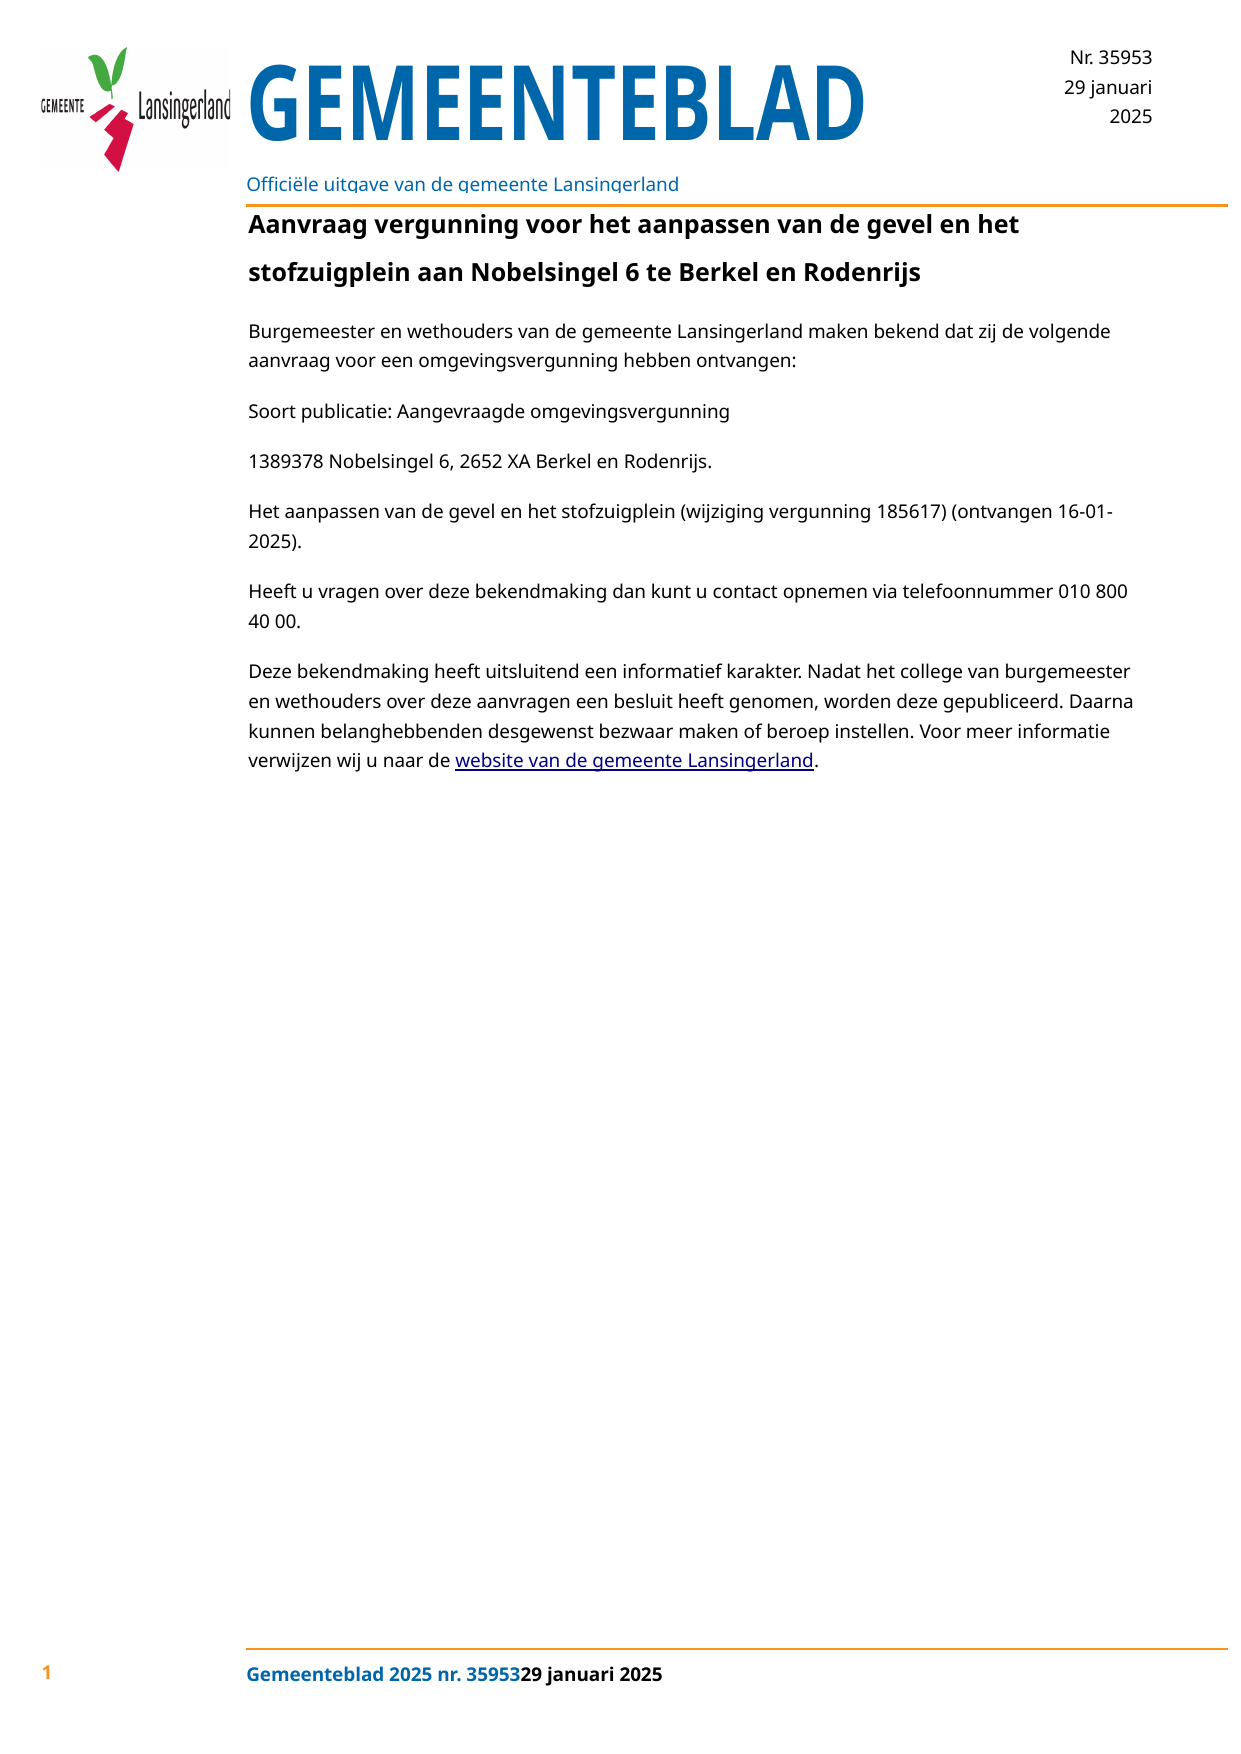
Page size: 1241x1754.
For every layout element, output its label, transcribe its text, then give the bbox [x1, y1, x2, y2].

text Heeft u vragen over deze bekendmaking dan kunt u contact opnemen via telefoonnummer 010 800 40 00. [248, 579, 1152, 634]
text Burgemeester en wethouders van de gemeente Lansingerland maken bekend dat zij de volgende aanvraag voor een omgevingsvergunning hebben ontvangen: [248, 318, 1152, 373]
picture [41, 47, 231, 172]
text Het aanpassen van de gevel en het stofzuigplein (wijziging vergunning 185617) (ontvangen 16-01-2025). [248, 499, 1152, 554]
text Soort publicatie: Aangevraagde omgevingsvergunning [248, 398, 1152, 424]
text Aanvraag vergunning voor het aanpassen van de gevel en het stofzuigplein aan Nobelsingel 6 te Berkel en Rodenrijs [248, 207, 1152, 288]
text Deze bekendmaking heeft uitsluitend een informatief karakter. Nadat het college van burgemeester en wethouders over deze aanvragen een besluit heeft genomen, worden deze gepubliceerd. Daarna kunnen belanghebbenden desgewenst bezwaar maken of beroep instellen. Voor meer informatie verwijzen wij u naar de website van de gemeente Lansingerland. [248, 659, 1152, 773]
text 1389378 Nobelsingel 6, 2652 XA Berkel en Rodenrijs. [248, 448, 1152, 474]
